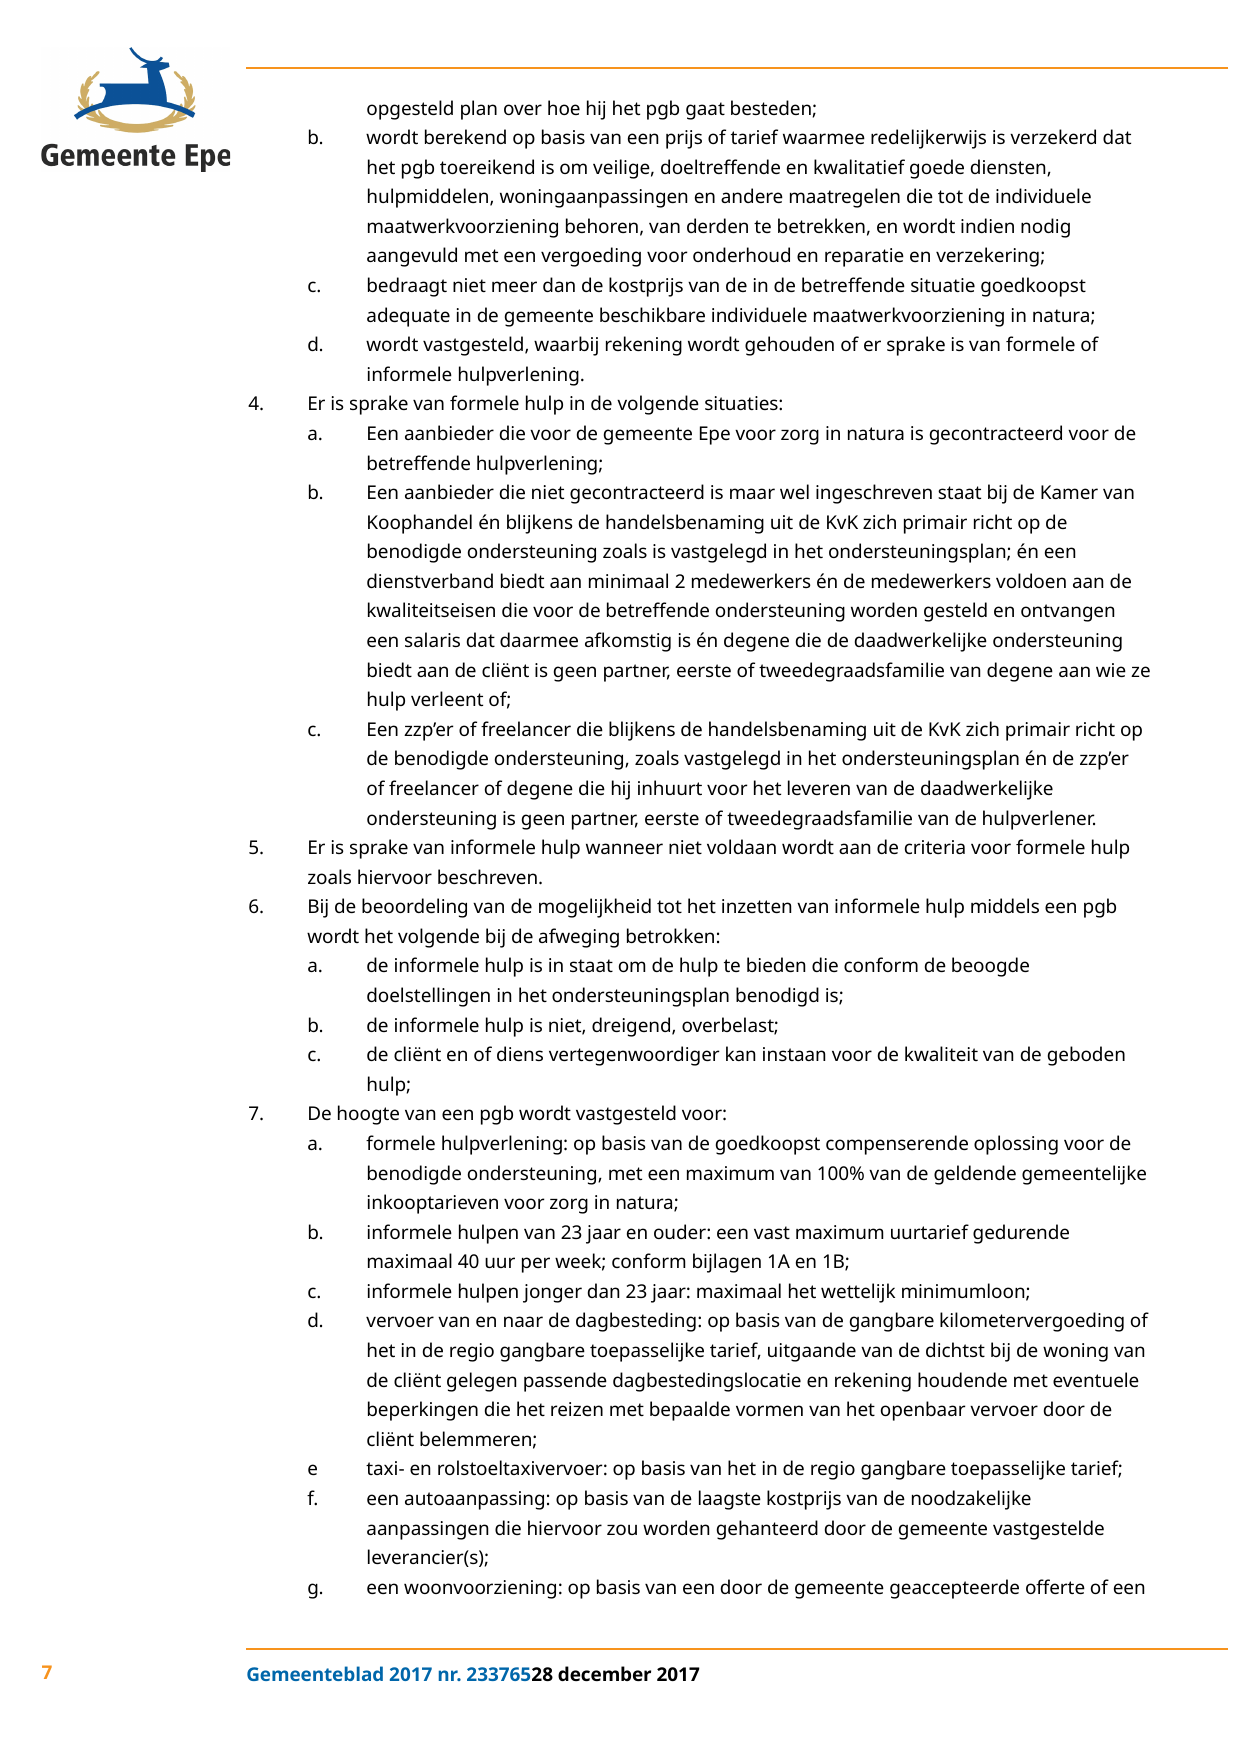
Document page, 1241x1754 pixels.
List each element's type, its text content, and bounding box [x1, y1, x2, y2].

list taxi- en rolstoeltaxivervoer: op basis van het in de regio gangbare toepasselijke tarief; [307, 1456, 1152, 1481]
list een woonvoorziening: op basis van een door de gemeente geaccepteerde offerte of een [307, 1574, 1152, 1600]
list wordt vastgesteld, waarbij rekening wordt gehouden of er sprake is van formele of informele hulpverlening. [307, 331, 1152, 387]
list formele hulpverlening: op basis van de goedkoopst compenserende oplossing voor de benodigde ondersteuning, met een maximum van 100% van de geldende gemeentelijke inkooptarieven voor zorg in natura; [307, 1130, 1152, 1215]
list Een aanbieder die niet gecontracteerd is maar wel ingeschreven staat bij de Kamer van Koophandel én blijkens de handelsbenaming uit de KvK zich primair richt op de benodigde ondersteuning zoals is vastgelegd in het ondersteuningsplan; én een dienstverband biedt aan minimaal 2 medewerkers én de medewerkers voldoen aan de kwaliteitseisen die voor de betreffende ondersteuning worden gesteld en ontvangen een salaris dat daarmee afkomstig is én degene die de daadwerkelijke ondersteuning biedt aan de cliënt is geen partner, eerste of tweedegraadsfamilie van degene aan wie ze hulp verleent of; [307, 479, 1152, 712]
list de informele hulp is niet, dreigend, overbelast; [307, 1012, 1152, 1038]
list informele hulpen jonger dan 23 jaar: maximaal het wettelijk minimumloon; [307, 1278, 1152, 1304]
list Bij de beoordeling van de mogelijkheid tot het inzetten van informele hulp middels een pgb wordt het volgende bij de afweging betrokken: [248, 893, 1152, 949]
list Er is sprake van formele hulp in de volgende situaties: [248, 391, 1152, 416]
list een autoaanpassing: op basis van de laagste kostprijs van de noodzakelijke aanpassingen die hiervoor zou worden gehanteerd door de gemeente vastgestelde leverancier(s); [307, 1485, 1152, 1570]
list de informele hulp is in staat om de hulp te bieden die conform de beoogde doelstellingen in het ondersteuningsplan benodigd is; [307, 953, 1152, 1008]
list opgesteld plan over hoe hij het pgb gaat besteden; [307, 95, 1152, 121]
list Een aanbieder die voor de gemeente Epe voor zorg in natura is gecontracteerd voor de betreffende hulpverlening; [307, 420, 1152, 476]
picture [41, 47, 231, 172]
list bedraagt niet meer dan de kostprijs van de in de betreffende situatie goedkoopst adequate in de gemeente beschikbare individuele maatwerkvoorziening in natura; [307, 272, 1152, 328]
list Er is sprake van informele hulp wanneer niet voldaan wordt aan de criteria voor formele hulp zoals hiervoor beschreven. [248, 834, 1152, 890]
list wordt berekend op basis van een prijs of tarief waarmee redelijkerwijs is verzekerd dat het pgb toereikend is om veilige, doeltreffende en kwalitatief goede diensten, hulpmiddelen, woningaanpassingen en andere maatregelen die tot de individuele maatwerkvoorziening behoren, van derden te betrekken, en wordt indien nodig aangevuld met een vergoeding voor onderhoud en reparatie en verzekering; [307, 124, 1152, 268]
list vervoer van en naar de dagbesteding: op basis van de gangbare kilometervergoeding of het in de regio gangbare toepasselijke tarief, uitgaande van de dichtst bij de woning van de cliënt gelegen passende dagbestedingslocatie en rekening houdende met eventuele beperkingen die het reizen met bepaalde vormen van het openbaar vervoer door de cliënt belemmeren; [307, 1308, 1152, 1452]
list De hoogte van een pgb wordt vastgesteld voor: [248, 1101, 1152, 1126]
list Een zzp’er of freelancer die blijkens de handelsbenaming uit de KvK zich primair richt op de benodigde ondersteuning, zoals vastgelegd in het ondersteuningsplan én de zzp’er of freelancer of degene die hij inhuurt voor het leveren van de daadwerkelijke ondersteuning is geen partner, eerste of tweedegraadsfamilie van de hulpverlener. [307, 716, 1152, 831]
list de cliënt en of diens vertegenwoordiger kan instaan voor de kwaliteit van de geboden hulp; [307, 1041, 1152, 1097]
list informele hulpen van 23 jaar en ouder: een vast maximum uurtarief gedurende maximaal 40 uur per week; conform bijlagen 1A en 1B; [307, 1219, 1152, 1274]
